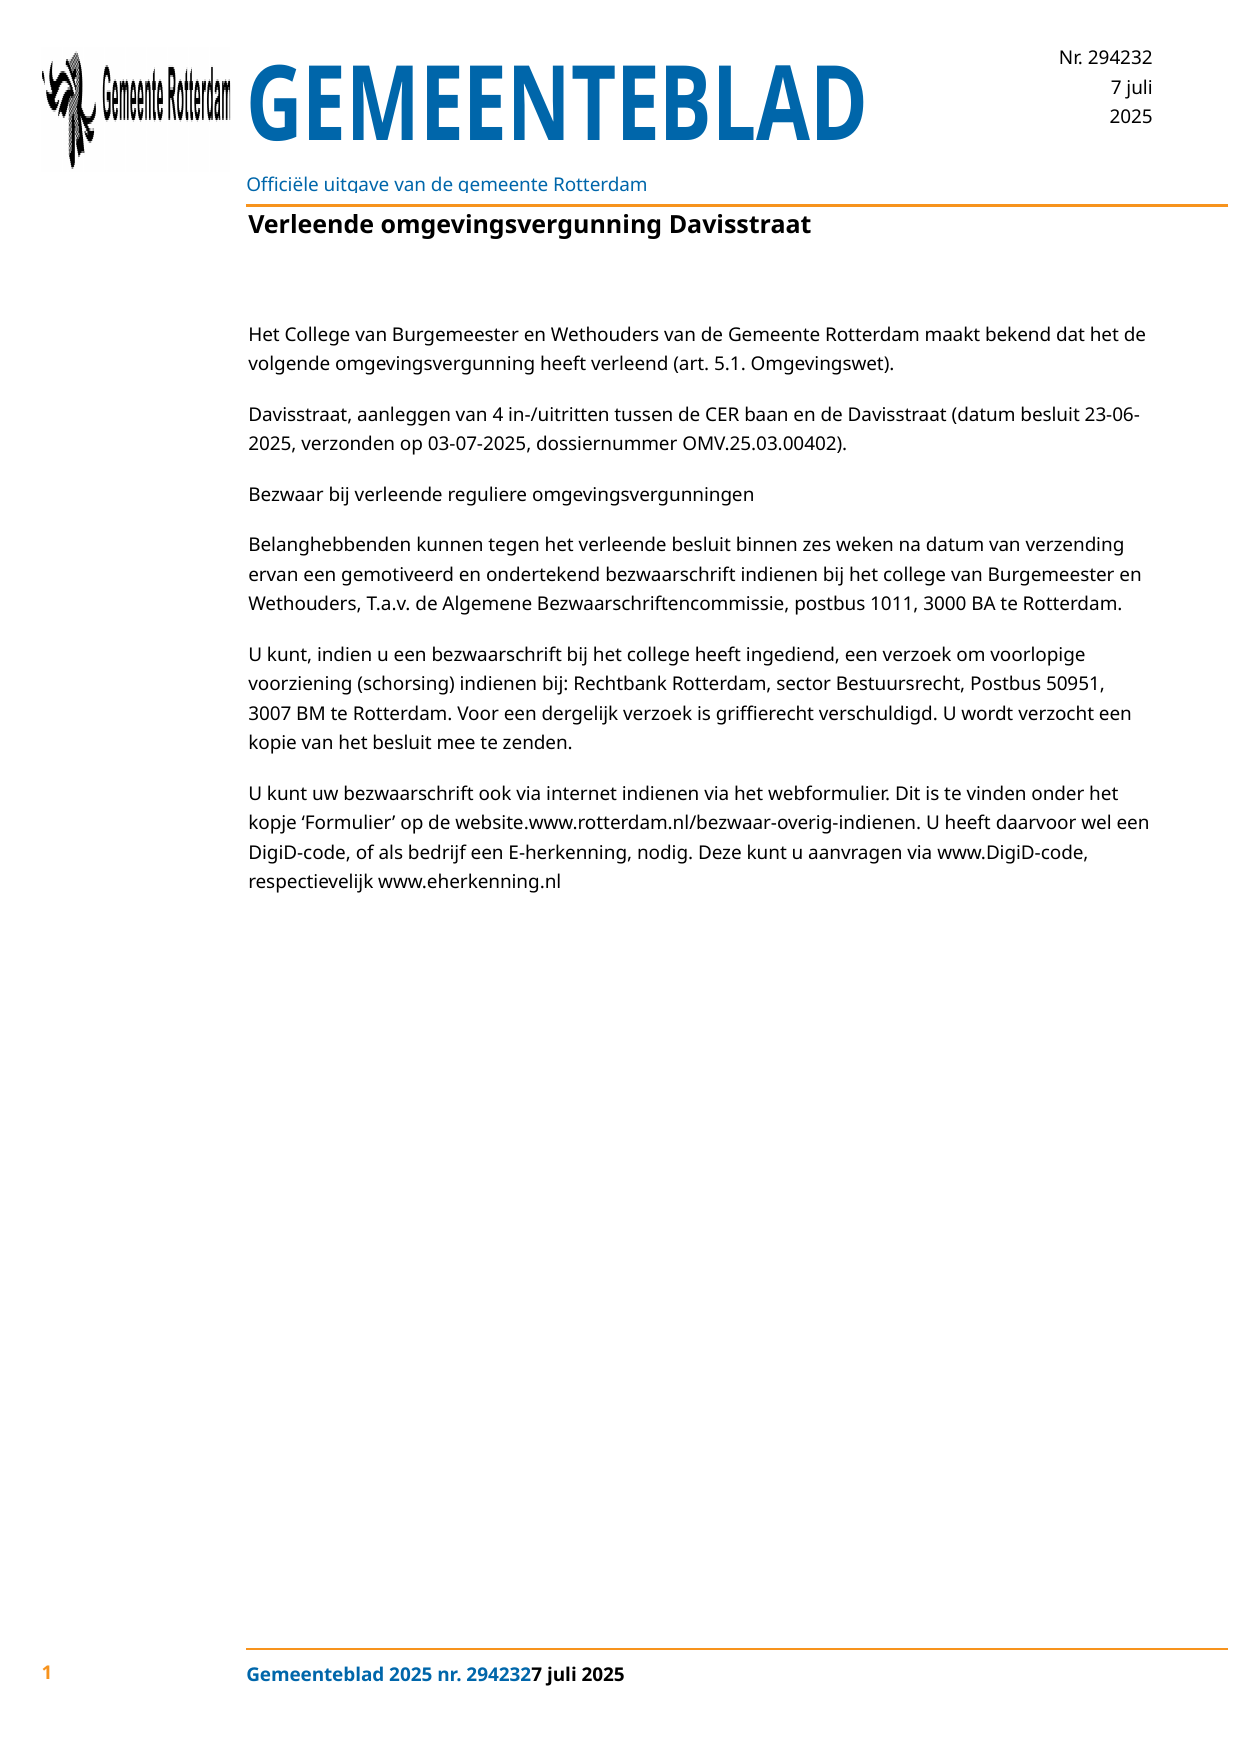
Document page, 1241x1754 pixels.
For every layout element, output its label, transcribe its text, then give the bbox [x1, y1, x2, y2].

text U kunt uw bezwaarschrift ook via internet indienen via het webformulier. Dit is te vinden onder het kopje ‘Formulier’ op de website.www.rotterdam.nl/bezwaar-overig-indienen. U heeft daarvoor wel een DigiD-code, of als bedrijf een E-herkenning, nodig. Deze kunt u aanvragen via www.DigiD-code, respectievelijk www.eherkenning.nl [248, 780, 1152, 894]
text Verleende omgevingsvergunning Davisstraat [248, 207, 1152, 241]
text Belanghebbenden kunnen tegen het verleende besluit binnen zes weken na datum van verzending ervan een gemotiveerd en ondertekend bezwaarschrift indienen bij het college van Burgemeester en Wethouders, T.a.v. de Algemene Bezwaarschriftencommissie, postbus 1011, 3000 BA te Rotterdam. [248, 531, 1152, 616]
text Bezwaar bij verleende reguliere omgevingsvergunningen [248, 481, 1152, 506]
text Davisstraat, aanleggen van 4 in-/uitritten tussen de CER baan en de Davisstraat (datum besluit 23-06-2025, verzonden op 03-07-2025, dossiernummer OMV.25.03.00402). [248, 401, 1152, 456]
picture [41, 47, 231, 172]
text U kunt, indien u een bezwaarschrift bij het college heeft ingediend, een verzoek om voorlopige voorziening (schorsing) indienen bij: Rechtbank Rotterdam, sector Bestuursrecht, Postbus 50951, 3007 BM te Rotterdam. Voor een dergelijk verzoek is griffierecht verschuldigd. U wordt verzocht een kopie van het besluit mee te zenden. [248, 641, 1152, 755]
text Het College van Burgemeester en Wethouders van de Gemeente Rotterdam maakt bekend dat het de volgende omgevingsvergunning heeft verleend (art. 5.1. Omgevingswet). [248, 321, 1152, 376]
